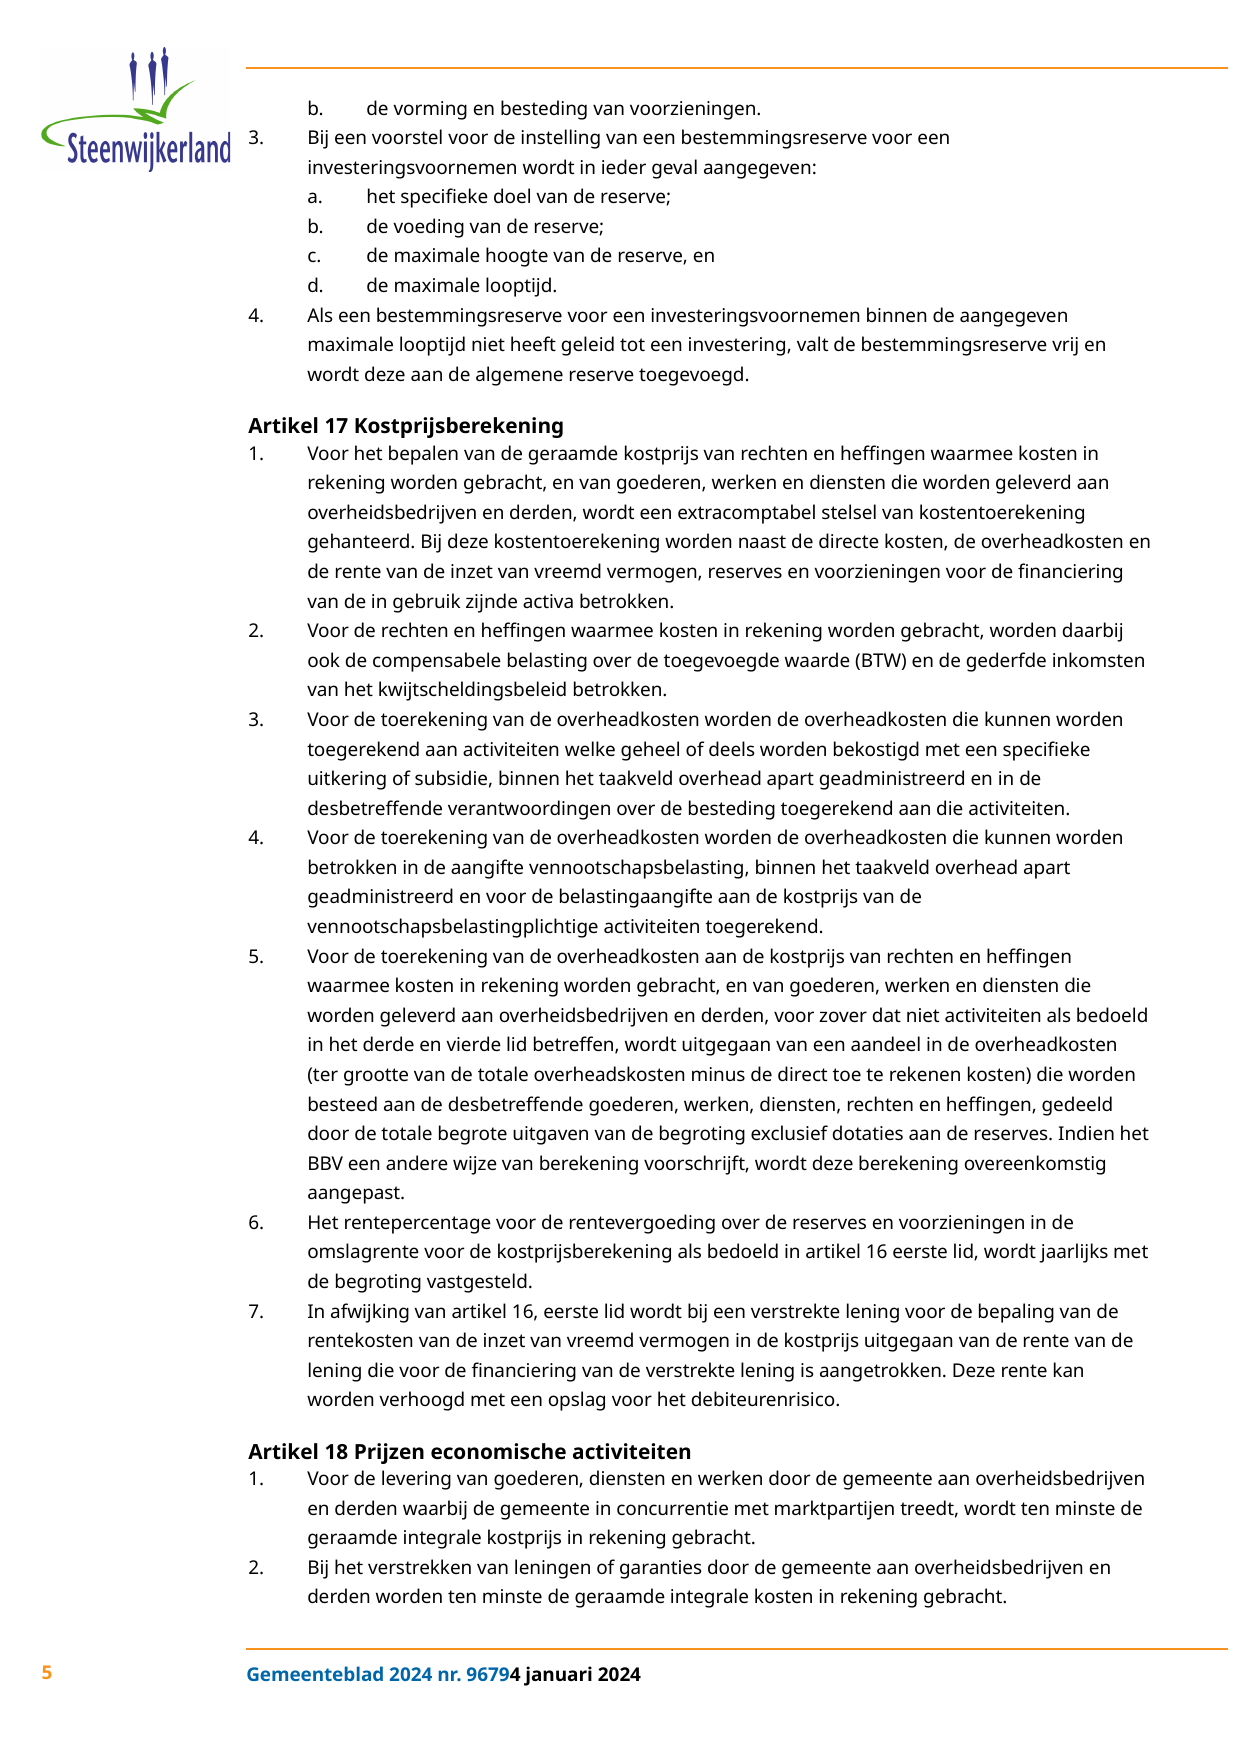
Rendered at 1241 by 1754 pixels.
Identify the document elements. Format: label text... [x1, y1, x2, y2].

list Voor de toerekening van de overheadkosten aan de kostprijs van rechten en heffingen waarmee kosten in rekening worden gebracht, en van goederen, werken en diensten die worden geleverd aan overheidsbedrijven en derden, voor zover dat niet activiteiten als bedoeld in het derde en vierde lid betreffen, wordt uitgegaan van een aandeel in de overheadkosten (ter grootte van de totale overheadskosten minus de direct toe te rekenen kosten) die worden besteed aan de desbetreffende goederen, werken, diensten, rechten en heffingen, gedeeld door de totale begrote uitgaven van de begroting exclusief dotaties aan de reserves. Indien het BBV een andere wijze van berekening voorschrijft, wordt deze berekening overeenkomstig aangepast. [248, 943, 1152, 1205]
picture [41, 47, 231, 172]
list Voor de toerekening van de overheadkosten worden de overheadkosten die kunnen worden toegerekend aan activiteiten welke geheel of deels worden bekostigd met een specifieke uitkering of subsidie, binnen het taakveld overhead apart geadministreerd en in de desbetreffende verantwoordingen over de besteding toegerekend aan die activiteiten. [248, 706, 1152, 821]
list de vorming en besteding van voorzieningen. [307, 95, 1152, 121]
list Voor de toerekening van de overheadkosten worden de overheadkosten die kunnen worden betrokken in de aangifte vennootschapsbelasting, binnen het taakveld overhead apart geadministreerd en voor de belastingaangifte aan de kostprijs van de vennootschapsbelastingplichtige activiteiten toegerekend. [248, 824, 1152, 939]
text Artikel 17 Kostprijsberekening [248, 411, 1152, 440]
list het specifieke doel van de reserve; [307, 183, 1152, 209]
list de maximale looptijd. [307, 272, 1152, 298]
list Bij het verstrekken van leningen of garanties door de gemeente aan overheidsbedrijven en derden worden ten minste de geraamde integrale kosten in rekening gebracht. [248, 1554, 1152, 1609]
list de voeding van de reserve; [307, 213, 1152, 239]
text Artikel 18 Prijzen economische activiteiten [248, 1437, 1152, 1465]
list Voor het bepalen van de geraamde kostprijs van rechten en heffingen waarmee kosten in rekening worden gebracht, en van goederen, werken en diensten die worden geleverd aan overheidsbedrijven en derden, wordt een extracomptabel stelsel van kostentoerekening gehanteerd. Bij deze kostentoerekening worden naast de directe kosten, de overheadkosten en de rente van de inzet van vreemd vermogen, reserves en voorzieningen voor de financiering van de in gebruik zijnde activa betrokken. [248, 440, 1152, 613]
list Bij een voorstel voor de instelling van een bestemmingsreserve voor een investeringsvoornemen wordt in ieder geval aangegeven: [248, 124, 1152, 180]
list In afwijking van artikel 16, eerste lid wordt bij een verstrekte lening voor de bepaling van de rentekosten van de inzet van vreemd vermogen in de kostprijs uitgegaan van de rente van de lening die voor de financiering van de verstrekte lening is aangetrokken. Deze rente kan worden verhoogd met een opslag voor het debiteurenrisico. [248, 1298, 1152, 1412]
list Als een bestemmingsreserve voor een investeringsvoornemen binnen de aangegeven maximale looptijd niet heeft geleid tot een investering, valt de bestemmingsreserve vrij en wordt deze aan de algemene reserve toegevoegd. [248, 302, 1152, 387]
list Het rentepercentage voor de rentevergoeding over de reserves en voorzieningen in de omslagrente voor de kostprijsberekening als bedoeld in artikel 16 eerste lid, wordt jaarlijks met de begroting vastgesteld. [248, 1209, 1152, 1294]
list de maximale hoogte van de reserve, en [307, 243, 1152, 268]
list Voor de levering van goederen, diensten en werken door de gemeente aan overheidsbedrijven en derden waarbij de gemeente in concurrentie met marktpartijen treedt, wordt ten minste de geraamde integrale kostprijs in rekening gebracht. [248, 1465, 1152, 1550]
list Voor de rechten en heffingen waarmee kosten in rekening worden gebracht, worden daarbij ook de compensabele belasting over de toegevoegde waarde (BTW) en de gederfde inkomsten van het kwijtscheldingsbeleid betrokken. [248, 617, 1152, 702]
